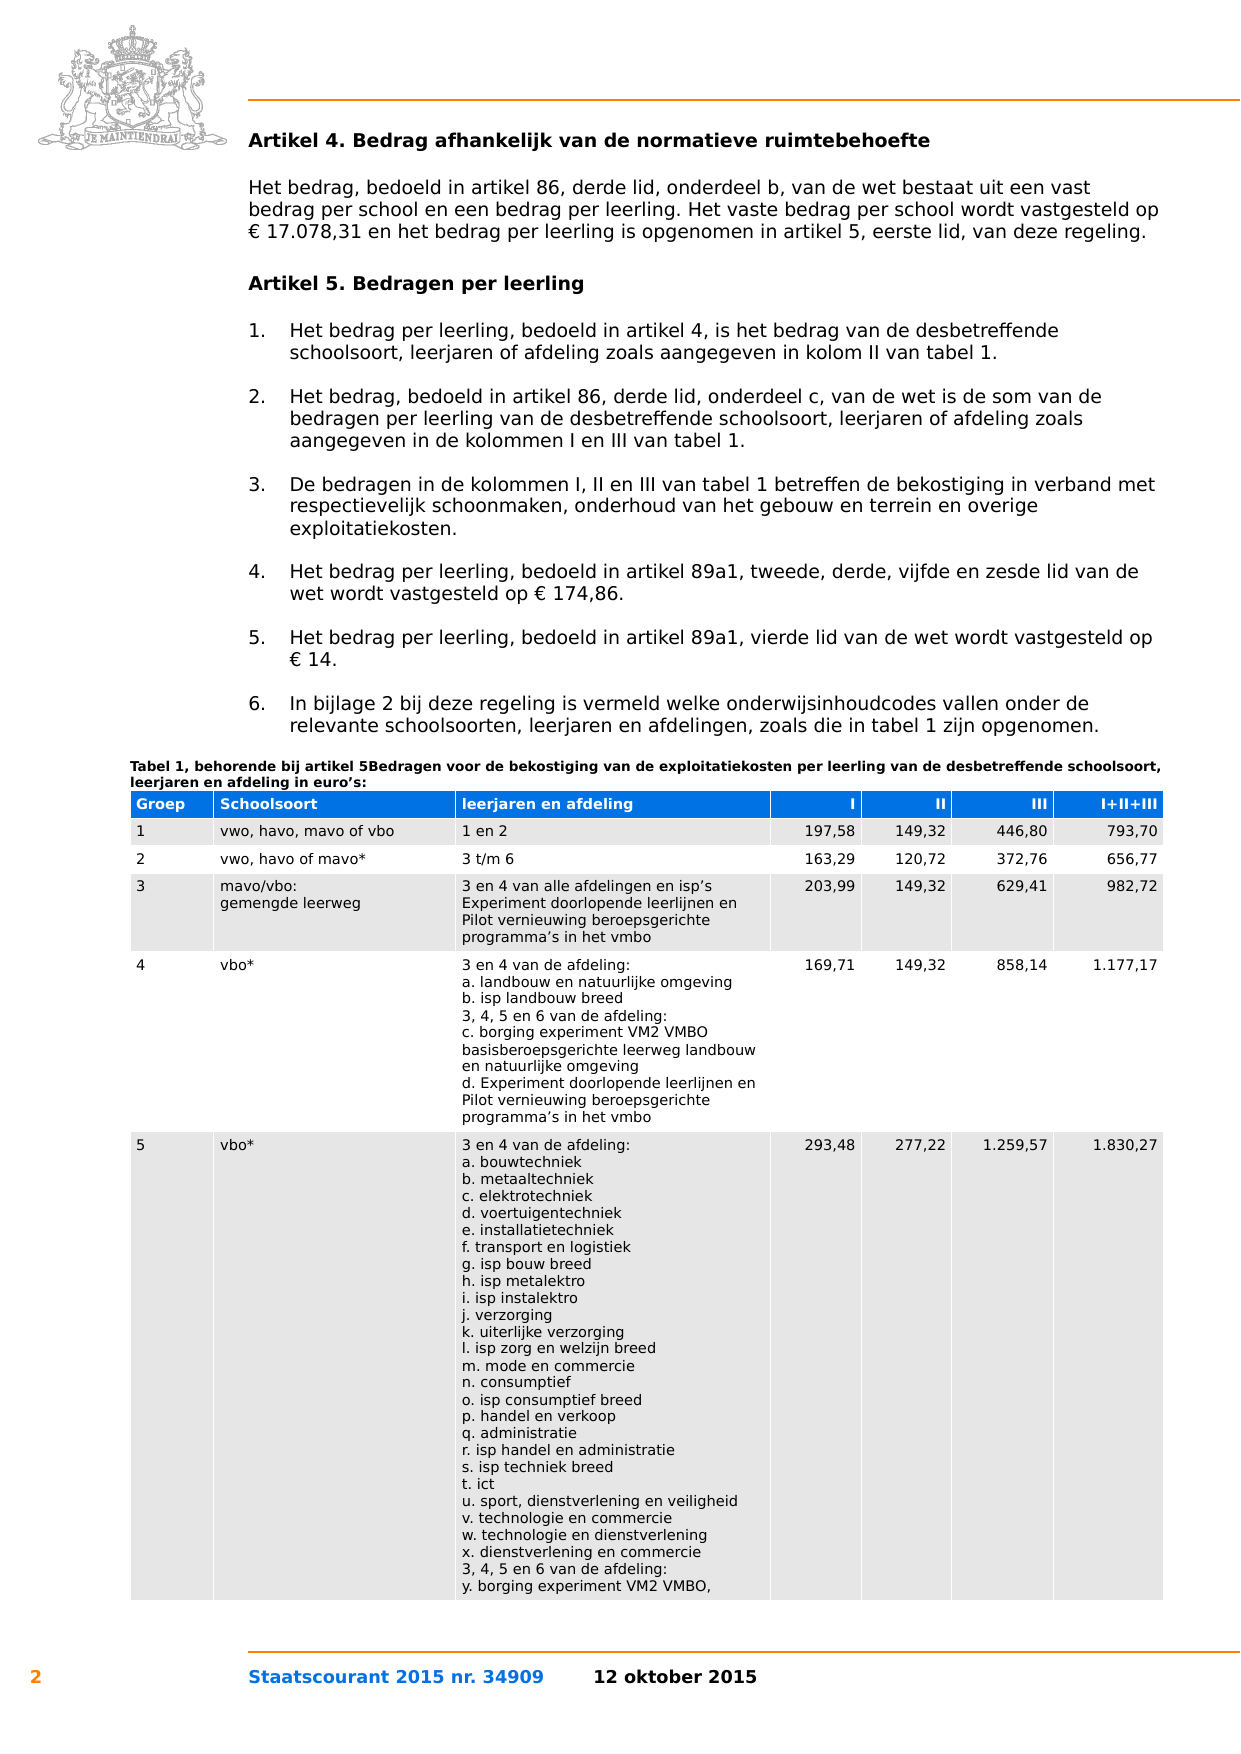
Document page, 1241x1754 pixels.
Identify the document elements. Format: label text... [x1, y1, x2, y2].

table_cell 3 en 4 van de afdeling: a. bouwtechniek b. metaaltechniek c. elektrotechniek d. voertuigentechniek e. installatietechniek f. transport en logistiek g. isp bouw breed h. isp metalektro i. isp instalektro j. verzorging k. uiterlijke verzorging l. isp zorg en welzijn breed m. mode en commercie n. consumptief o. isp consumptief breed p. handel en verkoop q. administratie r. isp handel en administratie s. isp techniek breed t. ict u. sport, dienstverlening en veiligheid v. technologie en commercie w. technologie en dienstverlening x. dienstverlening en commercie 3, 4, 5 en 6 van de afdeling: y. borging experiment VM2 VMBO, [456, 1132, 770, 1600]
table_cell Groep [131, 791, 213, 818]
table_cell 1 [131, 819, 213, 845]
table_cell 3 en 4 van de afdeling: a. landbouw en natuurlijke omgeving b. isp landbouw breed 3, 4, 5 en 6 van de afdeling: c. borging experiment VM2 VMBO basisberoepsgerichte leerweg landbouw en natuurlijke omgeving d. Experiment doorlopende leerlijnen en Pilot vernieuwing beroepsgerichte programma’s in het vmbo [456, 952, 770, 1131]
text 3. De bedragen in de kolommen I, II en III van tabel 1 betreffen de bekostiging in verband met respectievelijk schoonmaken, onderhoud van het gebouw en terrein en overige exploitatiekosten. [248, 473, 1163, 539]
table_cell 3 t/m 6 [456, 846, 770, 872]
table_cell 1.259,57 [952, 1132, 1053, 1600]
text 4. Het bedrag per leerling, bedoeld in artikel 89a1, tweede, derde, vijfde en zesde lid van de wet wordt vastgesteld op € 174,86. [248, 561, 1163, 605]
text Het bedrag, bedoeld in artikel 86, derde lid, onderdeel b, van de wet bestaat uit een vast bedrag per school en een bedrag per leerling. Het vaste bedrag per school wordt vastgesteld op € 17.078,31 en het bedrag per leerling is opgenomen in artikel 5, eerste lid, van deze regeling. [248, 177, 1163, 243]
table_cell I [771, 791, 861, 818]
table_cell 149,32 [862, 819, 951, 845]
table_cell 4 [131, 952, 213, 1131]
table_cell 1.830,27 [1054, 1132, 1163, 1600]
table_cell 203,99 [771, 874, 861, 951]
text 6. In bijlage 2 bij deze regeling is vermeld welke onderwijsinhoudcodes vallen onder de relevante schoolsoorten, leerjaren en afdelingen, zoals die in tabel 1 zijn opgenomen. [248, 693, 1163, 737]
table_cell 1 en 2 [456, 819, 770, 845]
table_cell 277,22 [862, 1132, 951, 1600]
picture [38, 25, 227, 150]
table_cell 197,58 [771, 819, 861, 845]
table_cell 293,48 [771, 1132, 861, 1600]
table_cell 149,32 [862, 952, 951, 1131]
table_cell 163,29 [771, 846, 861, 872]
subtitle Artikel 5. Bedragen per leerling [248, 273, 1163, 295]
subtitle Artikel 4. Bedrag afhankelijk van de normatieve ruimtebehoefte [248, 130, 1163, 152]
table_cell 793,70 [1054, 819, 1163, 845]
table_cell 372,76 [952, 846, 1053, 872]
table_cell 120,72 [862, 846, 951, 872]
table_cell 982,72 [1054, 874, 1163, 951]
table_cell leerjaren en afdeling [456, 791, 770, 818]
table_cell 656,77 [1054, 846, 1163, 872]
table_header Tabel 1, behorende bij artikel 5Bedragen voor de bekostiging van de exploitatiekosten per leerling van de desbetreffende schoolsoort, leerjaren en afdeling in euro’s: [130, 759, 1163, 790]
table_cell 2 [131, 846, 213, 872]
table_cell III [952, 791, 1053, 818]
table_cell vbo* [214, 952, 455, 1131]
table_cell II [862, 791, 951, 818]
table_cell 858,14 [952, 952, 1053, 1131]
table_cell I+II+III [1054, 791, 1163, 818]
text 2. Het bedrag, bedoeld in artikel 86, derde lid, onderdeel c, van de wet is de som van de bedragen per leerling van de desbetreffende schoolsoort, leerjaren of afdeling zoals aangegeven in de kolommen I en III van tabel 1. [248, 386, 1163, 452]
table_cell vbo* [214, 1132, 455, 1600]
text 1. Het bedrag per leerling, bedoeld in artikel 4, is het bedrag van de desbetreffende schoolsoort, leerjaren of afdeling zoals aangegeven in kolom II van tabel 1. [248, 320, 1163, 364]
table_cell vwo, havo of mavo* [214, 846, 455, 872]
table_cell 1.177,17 [1054, 952, 1163, 1131]
table_cell 3 [131, 874, 213, 951]
table_cell 629,41 [952, 874, 1053, 951]
table_cell 149,32 [862, 874, 951, 951]
table_cell mavo/vbo: gemengde leerweg [214, 874, 455, 951]
table_cell 5 [131, 1132, 213, 1600]
table_cell 169,71 [771, 952, 861, 1131]
table_cell Schoolsoort [214, 791, 455, 818]
table_cell 446,80 [952, 819, 1053, 845]
table_cell 3 en 4 van alle afdelingen en isp’s Experiment doorlopende leerlijnen en Pilot vernieuwing beroepsgerichte programma’s in het vmbo [456, 874, 770, 951]
table_cell vwo, havo, mavo of vbo [214, 819, 455, 845]
text 5. Het bedrag per leerling, bedoeld in artikel 89a1, vierde lid van de wet wordt vastgesteld op € 14. [248, 627, 1163, 671]
